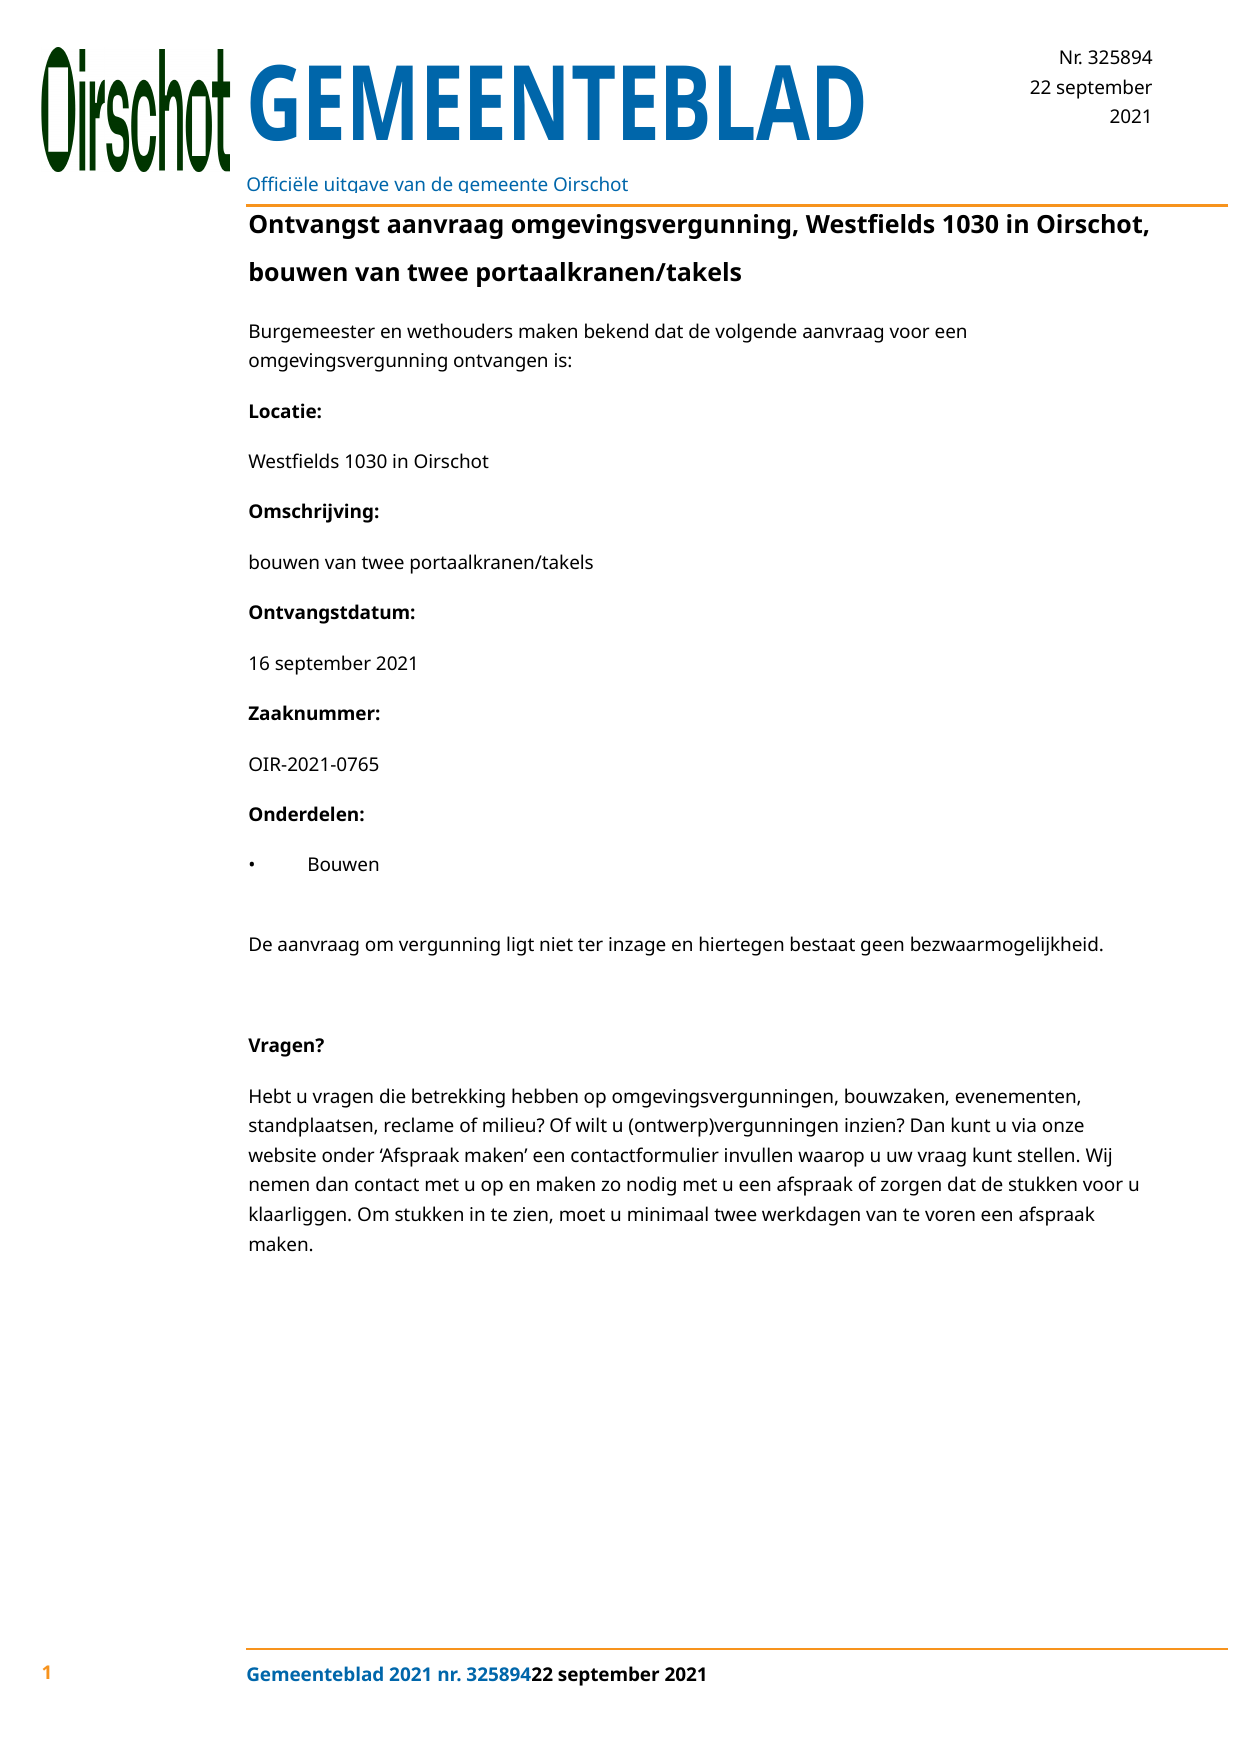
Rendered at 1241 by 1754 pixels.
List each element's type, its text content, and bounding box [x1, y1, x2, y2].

text Vragen? [248, 1032, 1152, 1058]
list Bouwen [248, 852, 1152, 877]
text De aanvraag om vergunning ligt niet ter inzage en hiertegen bestaat geen bezwaarmogelijkheid. [248, 932, 1152, 957]
text Zaaknummer: [248, 700, 1152, 726]
text Onderdelen: [248, 801, 1152, 827]
picture [41, 47, 231, 172]
text Omschrijving: [248, 499, 1152, 524]
text Locatie: [248, 398, 1152, 424]
text OIR-2021-0765 [248, 751, 1152, 777]
text bouwen van twee portaalkranen/takels [248, 549, 1152, 575]
text Ontvangst aanvraag omgevingsvergunning, Westfields 1030 in Oirschot, bouwen van twee portaalkranen/takels [248, 207, 1152, 288]
text Westfields 1030 in Oirschot [248, 448, 1152, 474]
text Hebt u vragen die betrekking hebben op omgevingsvergunningen, bouwzaken, evenementen, standplaatsen, reclame of milieu? Of wilt u (ontwerp)vergunningen inzien? Dan kunt u via onze website onder ‘Afspraak maken’ een contactformulier invullen waarop u uw vraag kunt stellen. Wij nemen dan contact met u op en maken zo nodig met u een afspraak of zorgen dat de stukken voor u klaarliggen. Om stukken in te zien, moet u minimaal twee werkdagen van te voren een afspraak maken. [248, 1083, 1152, 1257]
text 16 september 2021 [248, 650, 1152, 676]
text Burgemeester en wethouders maken bekend dat de volgende aanvraag voor een omgevingsvergunning ontvangen is: [248, 318, 1152, 373]
text Ontvangstdatum: [248, 599, 1152, 625]
